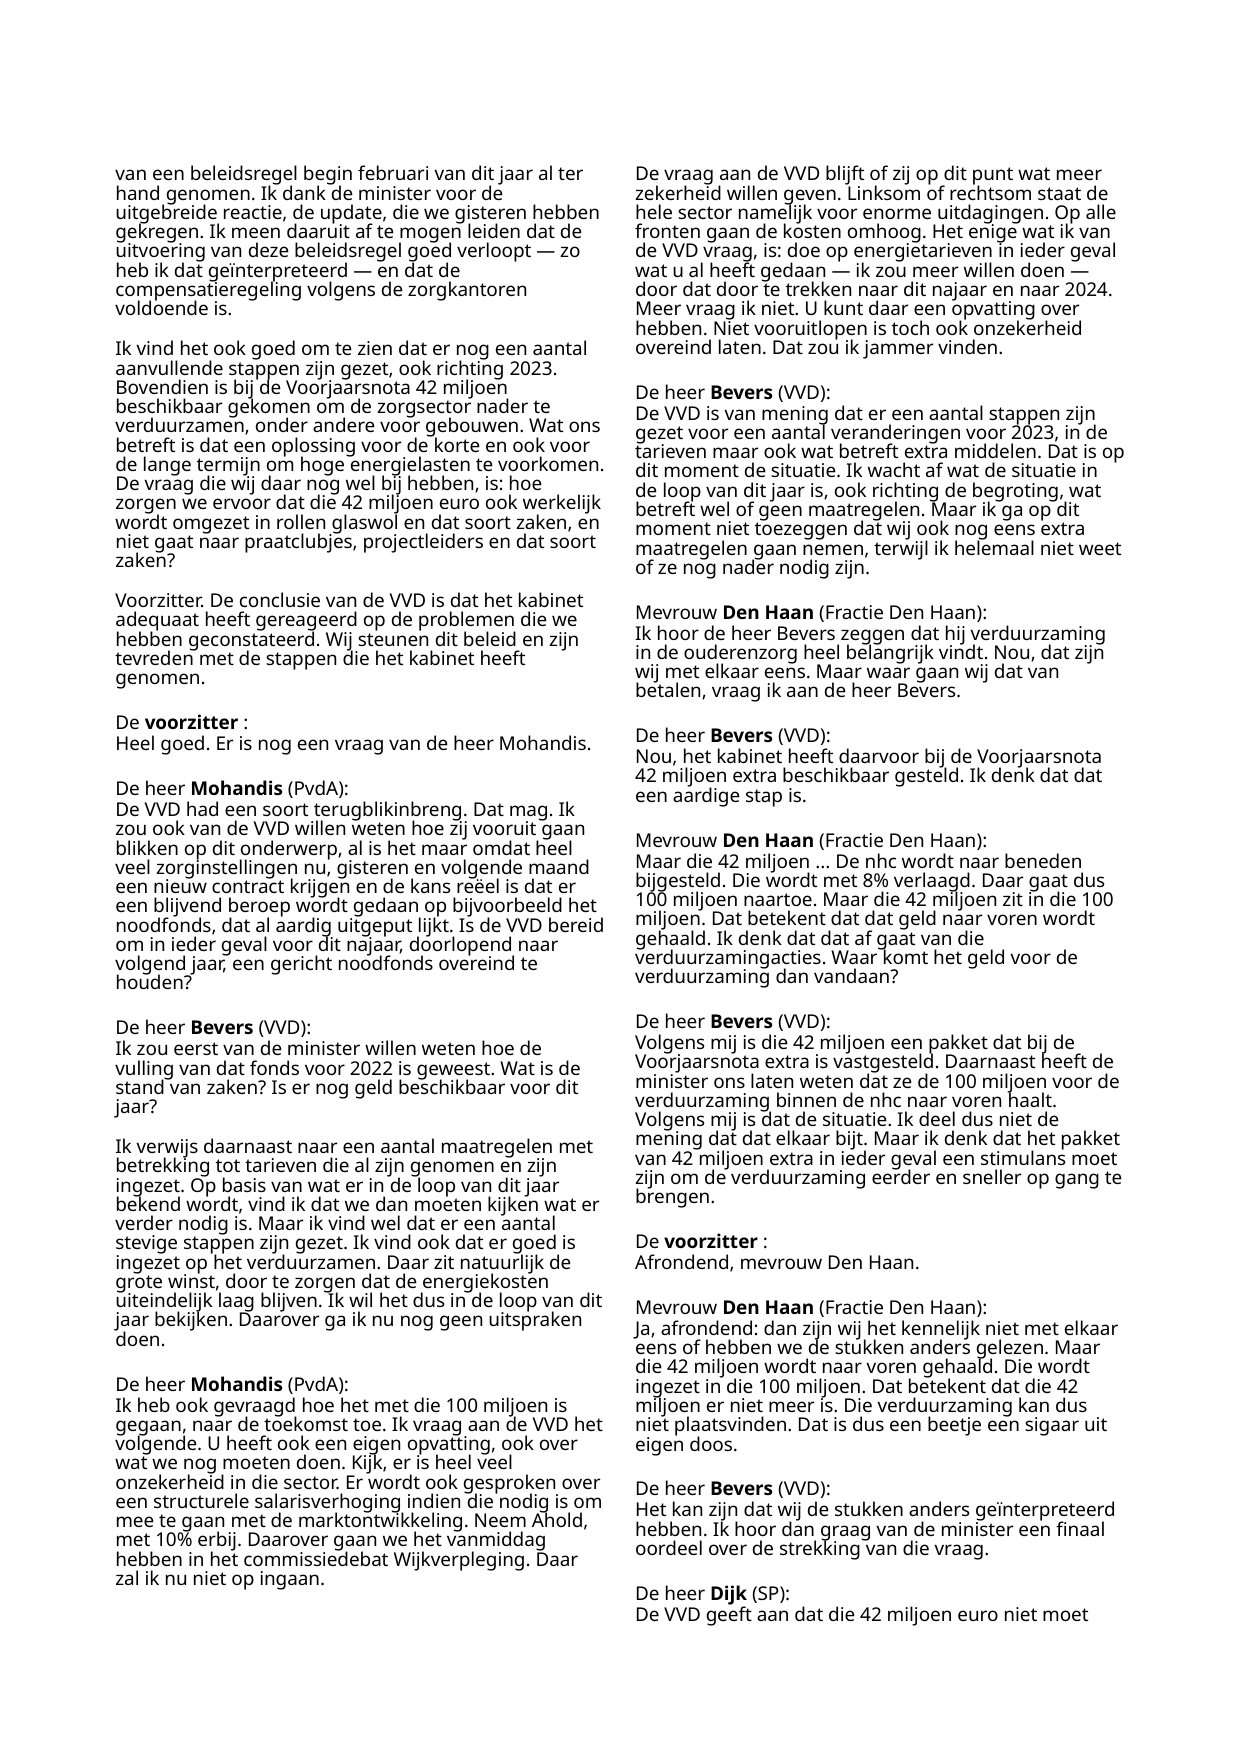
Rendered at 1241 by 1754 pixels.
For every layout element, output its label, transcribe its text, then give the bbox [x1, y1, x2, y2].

text Ja, afrondend: dan zijn wij het kennelijk niet met elkaar eens of hebben we de stukken anders gelezen. Maar die 42 miljoen wordt naar voren gehaald. Die wordt ingezet in die 100 miljoen. Dat betekent dat die 42 miljoen er niet meer is. Die verduurzaming kan dus niet plaatsvinden. Dat is dus een beetje een sigaar uit eigen doos. [635, 1320, 1125, 1455]
text Het kan zijn dat wij de stukken anders geïnterpreteerd hebben. Ik hoor dan graag van de minister een finaal oordeel over de strekking van die vraag. [635, 1501, 1125, 1559]
text Ik vind het ook goed om te zien dat er nog een aantal aanvullende stappen zijn gezet, ook richting 2023. Bovendien is bij de Voorjaarsnota 42 miljoen beschikbaar gekomen om de zorgsector nader te verduurzamen, onder andere voor gebouwen. Wat ons betreft is dat een oplossing voor de korte en ook voor de lange termijn om hoge energielasten te voorkomen. De vraag die wij daar nog wel bij hebben, is: hoe zorgen we ervoor dat die 42 miljoen euro ook werkelijk wordt omgezet in rollen glaswol en dat soort zaken, en niet gaat naar praatclubjes, projectleiders en dat soort zaken? [115, 340, 605, 571]
text De heer Mohandis (PvdA): [115, 1371, 605, 1397]
text Ik verwijs daarnaast naar een aantal maatregelen met betrekking tot tarieven die al zijn genomen en zijn ingezet. Op basis van wat er in de loop van dit jaar bekend wordt, vind ik dat we dan moeten kijken wat er verder nodig is. Maar ik vind wel dat er een aantal stevige stappen zijn gezet. Ik vind ook dat er goed is ingezet op het verduurzamen. Daar zit natuurlijk de grote winst, door te zorgen dat de energiekosten uiteindelijk laag blijven. Ik wil het dus in de loop van dit jaar bekijken. Daarover ga ik nu nog geen uitspraken doen. [115, 1138, 605, 1350]
text De heer Dijk (SP): [635, 1580, 1125, 1606]
text De heer Mohandis (PvdA): [115, 775, 605, 801]
text Heel goed. Er is nog een vraag van de heer Mohandis. [115, 735, 605, 754]
text De VVD had een soort terugblikinbreng. Dat mag. Ik zou ook van de VVD willen weten hoe zij vooruit gaan blikken op dit onderwerp, al is het maar omdat heel veel zorginstellingen nu, gisteren en volgende maand een nieuw contract krijgen en de kans reëel is dat er een blijvend beroep wordt gedaan op bijvoorbeeld het noodfonds, dat al aardig uitgeput lijkt. Is de VVD bereid om in ieder geval voor dit najaar, doorlopend naar volgend jaar, een gericht noodfonds overeind te houden? [115, 801, 605, 994]
text Maar die 42 miljoen ... De nhc wordt naar beneden bijgesteld. Die wordt met 8% verlaagd. Daar gaat dus 100 miljoen naartoe. Maar die 42 miljoen zit in die 100 miljoen. Dat betekent dat dat geld naar voren wordt gehaald. Ik denk dat dat af gaat van die verduurzamingacties. Waar komt het geld voor de verduurzaming dan vandaan? [635, 853, 1125, 987]
text Nou, het kabinet heeft daarvoor bij de Voorjaarsnota 42 miljoen extra beschikbaar gesteld. Ik denk dat dat een aardige stap is. [635, 748, 1125, 806]
text Voorzitter. De conclusie van de VVD is dat het kabinet adequaat heeft gereageerd op de problemen die we hebben geconstateerd. Wij steunen dit beleid en zijn tevreden met de stappen die het kabinet heeft genomen. [115, 592, 605, 688]
text Ik zou eerst van de minister willen weten hoe de vulling van dat fonds voor 2022 is geweest. Wat is de stand van zaken? Is er nog geld beschikbaar voor dit jaar? [115, 1040, 605, 1117]
text Volgens mij is die 42 miljoen een pakket dat bij de Voorjaarsnota extra is vastgesteld. Daarnaast heeft de minister ons laten weten dat ze de 100 miljoen voor de verduurzaming binnen de nhc naar voren haalt. Volgens mij is dat de situatie. Ik deel dus niet de mening dat dat elkaar bijt. Maar ik denk dat het pakket van 42 miljoen extra in ieder geval een stimulans moet zijn om de verduurzaming eerder en sneller op gang te brengen. [635, 1034, 1125, 1207]
text De heer Bevers (VVD): [635, 722, 1125, 748]
text De vraag aan de VVD blijft of zij op dit punt wat meer zekerheid willen geven. Linksom of rechtsom staat de hele sector namelijk voor enorme uitdagingen. Op alle fronten gaan de kosten omhoog. Het enige wat ik van de VVD vraag, is: doe op energietarieven in ieder geval wat u al heeft gedaan — ik zou meer willen doen — door dat door te trekken naar dit najaar en naar 2024. Meer vraag ik niet. U kunt daar een opvatting over hebben. Niet vooruitlopen is toch ook onzekerheid overeind laten. Dat zou ik jammer vinden. [635, 165, 1125, 358]
text Mevrouw Den Haan (Fractie Den Haan): [635, 827, 1125, 853]
text Mevrouw Den Haan (Fractie Den Haan): [635, 599, 1125, 624]
text De heer Bevers (VVD): [635, 1476, 1125, 1501]
text De voorzitter : [115, 709, 605, 735]
text Mevrouw Den Haan (Fractie Den Haan): [635, 1294, 1125, 1320]
text De VVD is van mening dat er een aantal stappen zijn gezet voor een aantal veranderingen voor 2023, in de tarieven maar ook wat betreft extra middelen. Dat is op dit moment de situatie. Ik wacht af wat de situatie in de loop van dit jaar is, ook richting de begroting, wat betreft wel of geen maatregelen. Maar ik ga op dit moment niet toezeggen dat wij ook nog eens extra maatregelen gaan nemen, terwijl ik helemaal niet weet of ze nog nader nodig zijn. [635, 404, 1125, 578]
text De VVD geeft aan dat die 42 miljoen euro niet moet [635, 1606, 1125, 1625]
text Ik heb ook gevraagd hoe het met die 100 miljoen is gegaan, naar de toekomst toe. Ik vraag aan de VVD het volgende. U heeft ook een eigen opvatting, ook over wat we nog moeten doen. Kijk, er is heel veel onzekerheid in die sector. Er wordt ook gesproken over een structurele salarisverhoging indien die nodig is om mee te gaan met de marktontwikkeling. Neem Ahold, met 10% erbij. Daarover gaan we het vanmiddag hebben in het commissiedebat Wijkverpleging. Daar zal ik nu niet op ingaan. [115, 1397, 605, 1589]
text De heer Bevers (VVD): [115, 1014, 605, 1040]
text Ik hoor de heer Bevers zeggen dat hij verduurzaming in de ouderenzorg heel belangrijk vindt. Nou, dat zijn wij met elkaar eens. Maar waar gaan wij dat van betalen, vraag ik aan de heer Bevers. [635, 624, 1125, 702]
text De voorzitter : [635, 1228, 1125, 1254]
text Afrondend, mevrouw Den Haan. [635, 1254, 1125, 1273]
text De heer Bevers (VVD): [635, 379, 1125, 404]
text De heer Bevers (VVD): [635, 1008, 1125, 1034]
text van een beleidsregel begin februari van dit jaar al ter hand genomen. Ik dank de minister voor de uitgebreide reactie, de update, die we gisteren hebben gekregen. Ik meen daaruit af te mogen leiden dat de uitvoering van deze beleidsregel goed verloopt — zo heb ik dat geïnterpreteerd — en dat de compensatieregeling volgens de zorgkantoren voldoende is. [115, 165, 605, 319]
